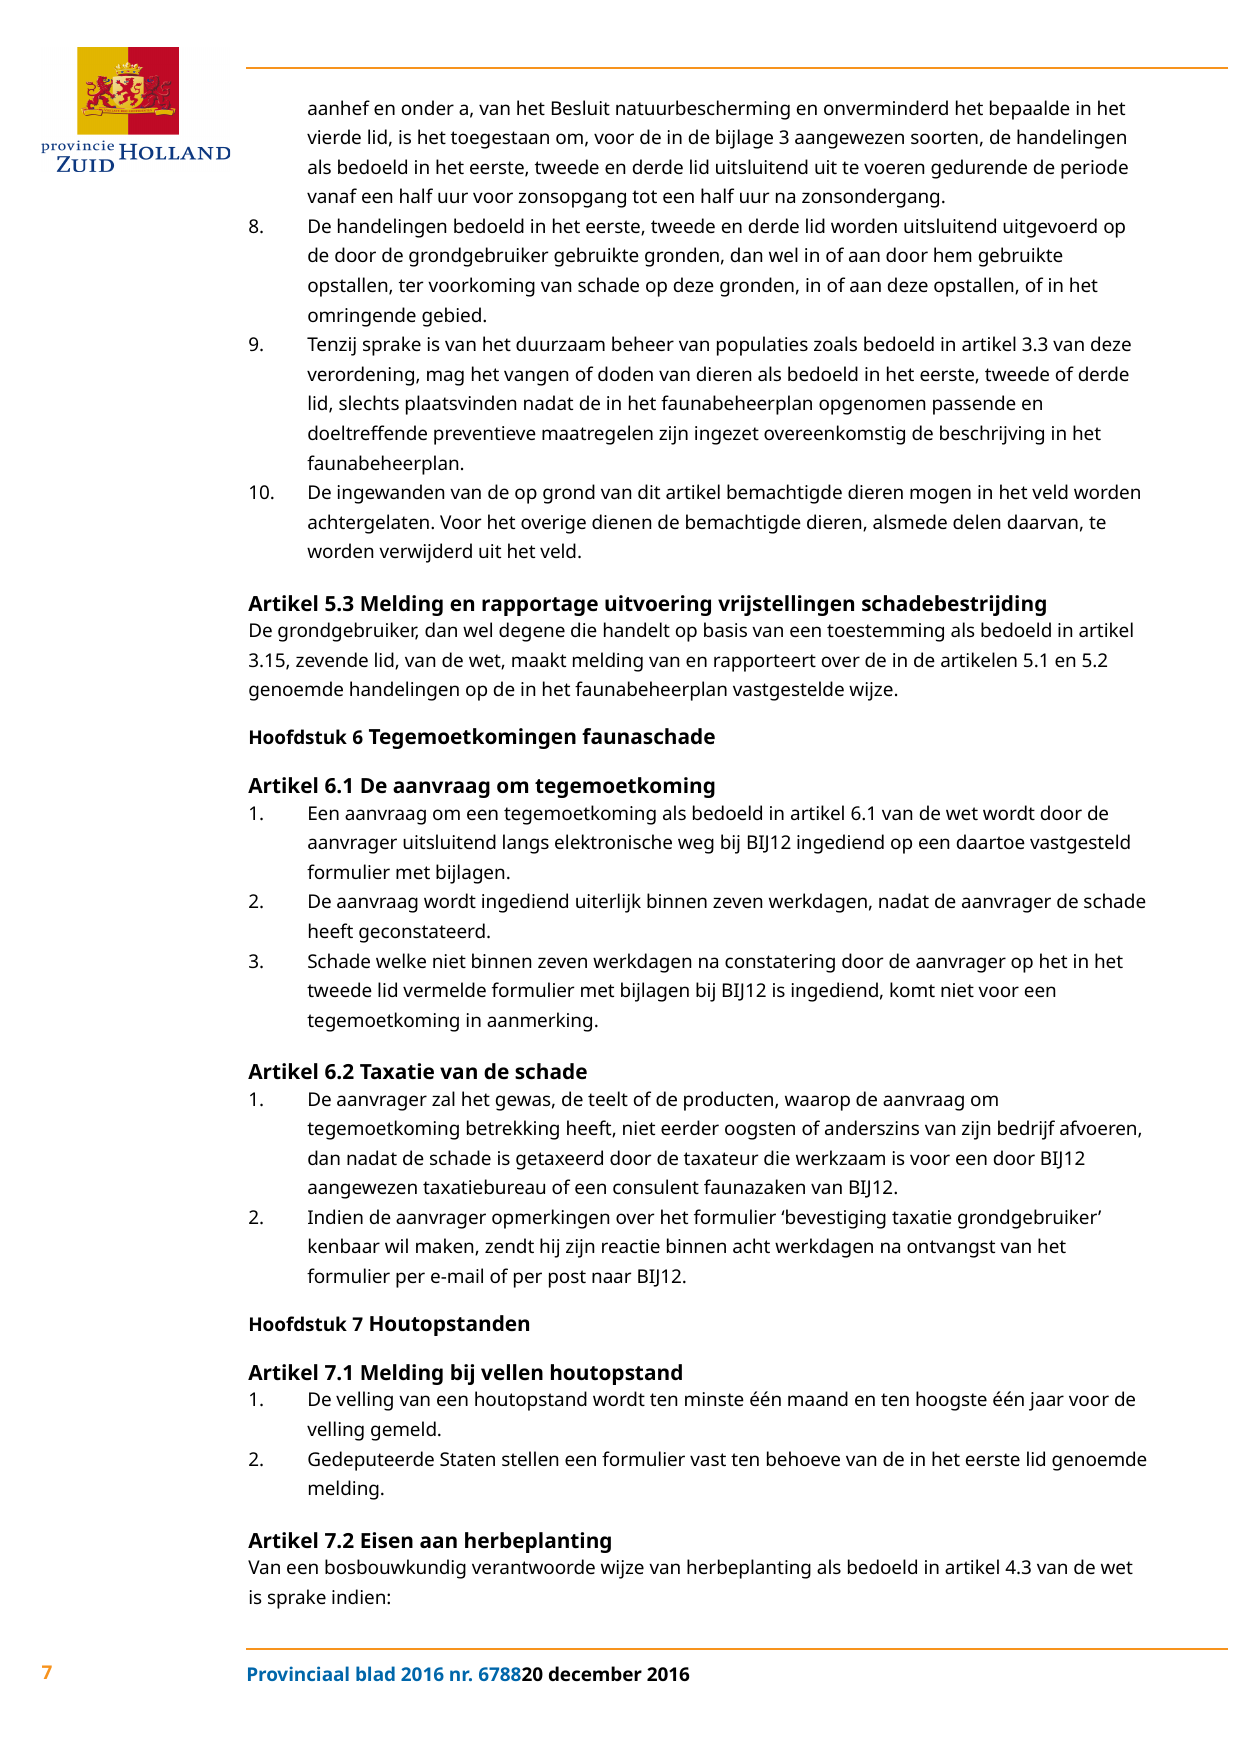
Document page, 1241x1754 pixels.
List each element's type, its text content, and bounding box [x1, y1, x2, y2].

text Hoofdstuk 7 Houtopstanden [248, 1309, 1152, 1337]
list De ingewanden van de op grond van dit artikel bemachtigde dieren mogen in het veld worden achtergelaten. Voor het overige dienen de bemachtigde dieren, alsmede delen daarvan, te worden verwijderd uit het veld. [248, 479, 1152, 564]
list Een aanvraag om een tegemoetkoming als bedoeld in artikel 6.1 van de wet wordt door de aanvrager uitsluitend langs elektronische weg bij BIJ12 ingediend op een daartoe vastgesteld formulier met bijlagen. [248, 800, 1152, 885]
list aanhef en onder a, van het Besluit natuurbescherming en onverminderd het bepaalde in het vierde lid, is het toegestaan om, voor de in de bijlage 3 aangewezen soorten, de handelingen als bedoeld in het eerste, tweede en derde lid uitsluitend uit te voeren gedurende de periode vanaf een half uur voor zonsopgang tot een half uur na zonsondergang. [248, 95, 1152, 209]
text Artikel 5.3 Melding en rapportage uitvoering vrijstellingen schadebestrijding [248, 589, 1152, 617]
list Indien de aanvrager opmerkingen over het formulier ‘bevestiging taxatie grondgebruiker’ kenbaar wil maken, zendt hij zijn reactie binnen acht werkdagen na ontvangst van het formulier per e-mail of per post naar BIJ12. [248, 1204, 1152, 1289]
text Artikel 7.1 Melding bij vellen houtopstand [248, 1358, 1152, 1387]
list De handelingen bedoeld in het eerste, tweede en derde lid worden uitsluitend uitgevoerd op de door de grondgebruiker gebruikte gronden, dan wel in of aan door hem gebruikte opstallen, ter voorkoming van schade op deze gronden, in of aan deze opstallen, of in het omringende gebied. [248, 213, 1152, 328]
list Schade welke niet binnen zeven werkdagen na constatering door de aanvrager op het in het tweede lid vermelde formulier met bijlagen bij BIJ12 is ingediend, komt niet voor een tegemoetkoming in aanmerking. [248, 948, 1152, 1033]
text Van een bosbouwkundig verantwoorde wijze van herbeplanting als bedoeld in artikel 4.3 van de wet is sprake indien: [248, 1554, 1152, 1609]
picture [41, 47, 231, 172]
text De grondgebruiker, dan wel degene die handelt op basis van een toestemming als bedoeld in artikel 3.15, zevende lid, van de wet, maakt melding van en rapporteert over de in de artikelen 5.1 en 5.2 genoemde handelingen op de in het faunabeheerplan vastgestelde wijze. [248, 617, 1152, 702]
text Artikel 6.1 De aanvraag om tegemoetkoming [248, 771, 1152, 800]
text Artikel 7.2 Eisen aan herbeplanting [248, 1526, 1152, 1554]
list De aanvrager zal het gewas, de teelt of de producten, waarop de aanvraag om tegemoetkoming betrekking heeft, niet eerder oogsten of anderszins van zijn bedrijf afvoeren, dan nadat de schade is getaxeerd door de taxateur die werkzaam is voor een door BIJ12 aangewezen taxatiebureau of een consulent faunazaken van BIJ12. [248, 1086, 1152, 1200]
list De velling van een houtopstand wordt ten minste één maand en ten hoogste één jaar voor de velling gemeld. [248, 1387, 1152, 1442]
list Gedeputeerde Staten stellen een formulier vast ten behoeve van de in het eerste lid genoemde melding. [248, 1446, 1152, 1501]
text Hoofdstuk 6 Tegemoetkomingen faunaschade [248, 722, 1152, 751]
text Artikel 6.2 Taxatie van de schade [248, 1057, 1152, 1086]
list De aanvraag wordt ingediend uiterlijk binnen zeven werkdagen, nadat de aanvrager de schade heeft geconstateerd. [248, 889, 1152, 944]
list Tenzij sprake is van het duurzaam beheer van populaties zoals bedoeld in artikel 3.3 van deze verordening, mag het vangen of doden van dieren als bedoeld in het eerste, tweede of derde lid, slechts plaatsvinden nadat de in het faunabeheerplan opgenomen passende en doeltreffende preventieve maatregelen zijn ingezet overeenkomstig de beschrijving in het faunabeheerplan. [248, 331, 1152, 476]
